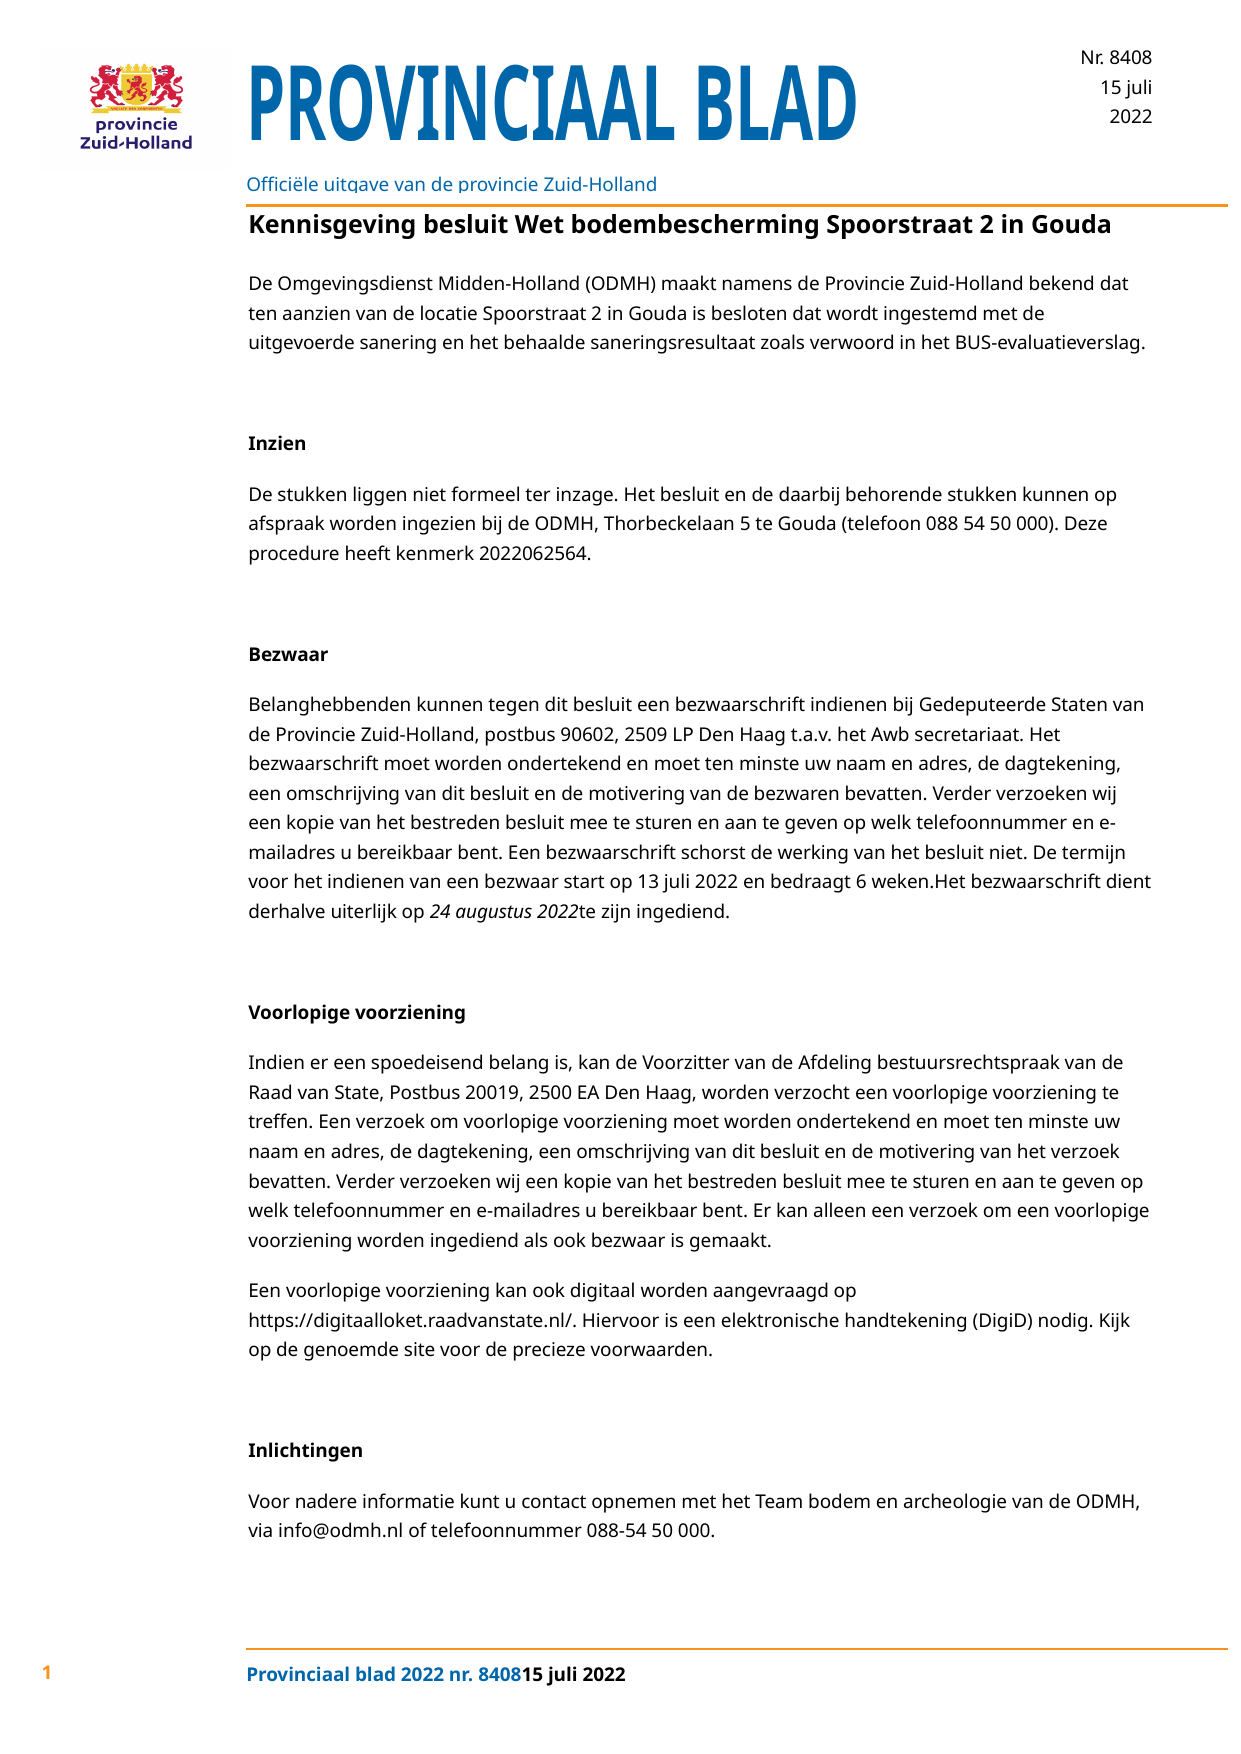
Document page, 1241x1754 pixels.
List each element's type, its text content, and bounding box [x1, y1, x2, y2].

text Kennisgeving besluit Wet bodembescherming Spoorstraat 2 in Gouda [248, 207, 1152, 241]
text Voor nadere informatie kunt u contact opnemen met het Team bodem en archeologie van de ODMH, via info@odmh.nl of telefoonnummer 088-54 50 000. [248, 1488, 1152, 1543]
text Indien er een spoedeisend belang is, kan de Voorzitter van de Afdeling bestuursrechtspraak van de Raad van State, Postbus 20019, 2500 EA Den Haag, worden verzocht een voorlopige voorziening te treffen. Een verzoek om voorlopige voorziening moet worden ondertekend en moet ten minste uw naam en adres, de dagtekening, een omschrijving van dit besluit en de motivering van het verzoek bevatten. Verder verzoeken wij een kopie van het bestreden besluit mee te sturen en aan te geven op welk telefoonnummer en e-mailadres u bereikbaar bent. Er kan alleen een verzoek om een voorlopige voorziening worden ingediend als ook bezwaar is gemaakt. [248, 1049, 1152, 1253]
text Inlichtingen [248, 1437, 1152, 1463]
text De Omgevingsdienst Midden-Holland (ODMH) maakt namens de Provincie Zuid-Holland bekend dat ten aanzien van de locatie Spoorstraat 2 in Gouda is besloten dat wordt ingestemd met de uitgevoerde sanering en het behaalde saneringsresultaat zoals verwoord in het BUS-evaluatieverslag. [248, 270, 1152, 355]
text Een voorlopige voorziening kan ook digitaal worden aangevraagd op https://digitaalloket.raadvanstate.nl/. Hiervoor is een elektronische handtekening (DigiD) nodig. Kijk op de genoemde site voor de precieze voorwaarden. [248, 1277, 1152, 1362]
picture [41, 47, 231, 172]
text Bezwaar [248, 641, 1152, 666]
text Inzien [248, 430, 1152, 456]
text De stukken liggen niet formeel ter inzage. Het besluit en de daarbij behorende stukken kunnen op afspraak worden ingezien bij de ODMH, Thorbeckelaan 5 te Gouda (telefoon 088 54 50 000). Deze procedure heeft kenmerk 2022062564. [248, 481, 1152, 566]
text Voorlopige voorziening [248, 999, 1152, 1025]
text Belanghebbenden kunnen tegen dit besluit een bezwaarschrift indienen bij Gedeputeerde Staten van de Provincie Zuid-Holland, postbus 90602, 2509 LP Den Haag t.a.v. het Awb secretariaat. Het bezwaarschrift moet worden ondertekend en moet ten minste uw naam en adres, de dagtekening, een omschrijving van dit besluit en de motivering van de bezwaren bevatten. Verder verzoeken wij een kopie van het bestreden besluit mee te sturen en aan te geven op welk telefoonnummer en e-mailadres u bereikbaar bent. Een bezwaarschrift schorst de werking van het besluit niet. De termijn voor het indienen van een bezwaar start op 13 juli 2022 en bedraagt 6 weken.Het bezwaarschrift dient derhalve uiterlijk op 24 augustus 2022te zijn ingediend. [248, 691, 1152, 924]
